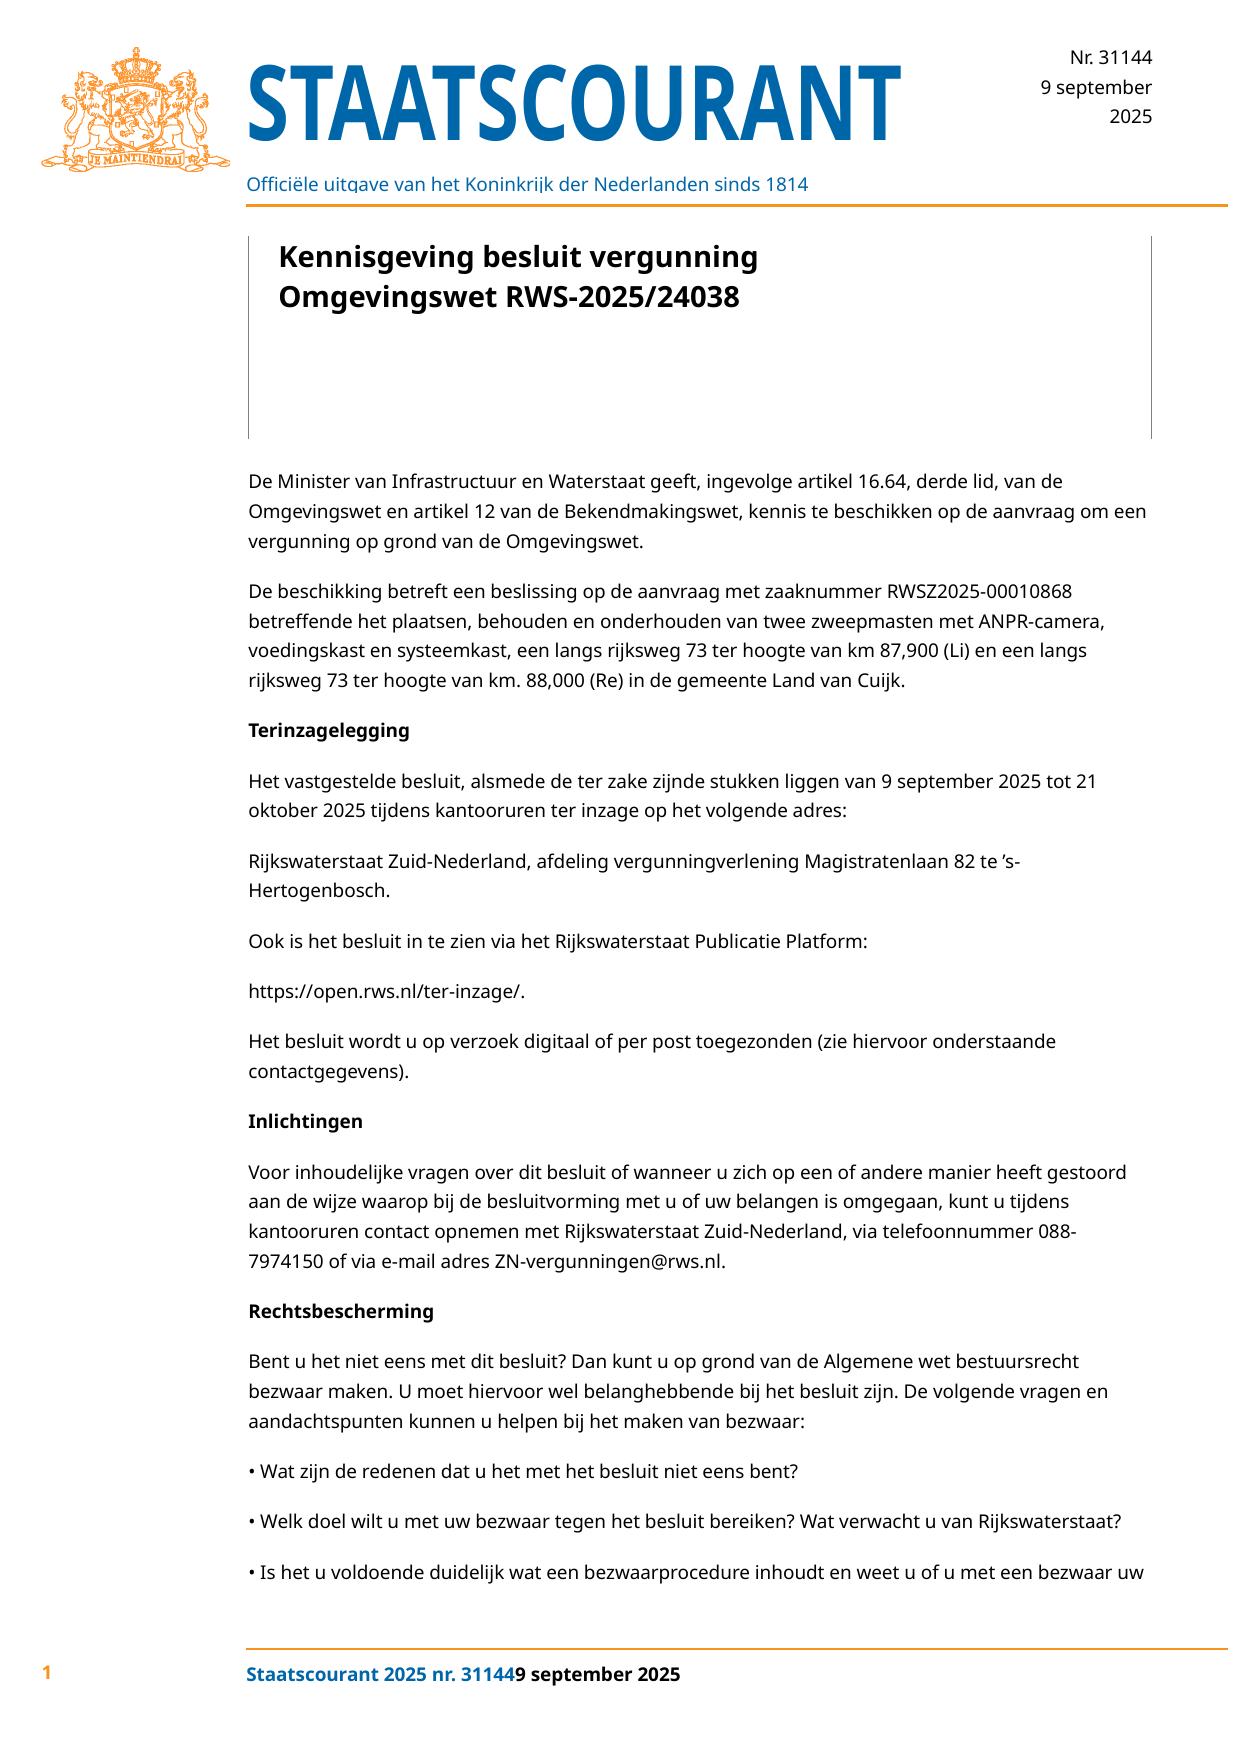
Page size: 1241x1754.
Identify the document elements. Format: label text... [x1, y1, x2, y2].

picture [41, 47, 231, 172]
text • Welk doel wilt u met uw bezwaar tegen het besluit bereiken? Wat verwacht u van Rijkswaterstaat? [248, 1509, 1152, 1534]
table_header Kennisgeving besluit vergunning Omgevingswet RWS-2025/24038 [249, 236, 850, 439]
text De Minister van Infrastructuur en Waterstaat geeft, ingevolge artikel 16.64, derde lid, van de Omgevingswet en artikel 12 van de Bekendmakingswet, kennis te beschikken op de aanvraag om een vergunning op grond van de Omgevingswet. [248, 469, 1152, 553]
text https://open.rws.nl/ter-inzage/. [248, 978, 1152, 1004]
text • Is het u voldoende duidelijk wat een bezwaarprocedure inhoudt en weet u of u met een bezwaar uw [248, 1559, 1152, 1585]
text Inlichtingen [248, 1109, 1152, 1134]
text Het besluit wordt u op verzoek digitaal of per post toegezonden (zie hiervoor onderstaande contactgegevens). [248, 1029, 1152, 1084]
text Bent u het niet eens met dit besluit? Dan kunt u op grond van de Algemene wet bestuursrecht bezwaar maken. U moet hiervoor wel belanghebbende bij het besluit zijn. De volgende vragen en aandachtspunten kunnen u helpen bij het maken van bezwaar: [248, 1349, 1152, 1433]
table_header [850, 414, 1151, 439]
picture [912, 236, 1090, 414]
table_header [1090, 236, 1151, 413]
table_header [850, 236, 912, 413]
text • Wat zijn de redenen dat u het met het besluit niet eens bent? [248, 1458, 1152, 1484]
text Het vastgestelde besluit, alsmede de ter zake zijnde stukken liggen van 9 september 2025 tot 21 oktober 2025 tijdens kantooruren ter inzage op het volgende adres: [248, 768, 1152, 823]
text Voor inhoudelijke vragen over dit besluit of wanneer u zich op een of andere manier heeft gestoord aan de wijze waarop bij de besluitvorming met u of uw belangen is omgegaan, kunt u tijdens kantooruren contact opnemen met Rijkswaterstaat Zuid-Nederland, via telefoonnummer 088-7974150 of via e-mail adres ZN-vergunningen@rws.nl. [248, 1159, 1152, 1273]
text Terinzagelegging [248, 717, 1152, 743]
text De beschikking betreft een beslissing op de aanvraag met zaaknummer RWSZ2025-00010868 betreffende het plaatsen, behouden en onderhouden van twee zweepmasten met ANPR-camera, voedingskast en systeemkast, een langs rijksweg 73 ter hoogte van km 87,900 (Li) en een langs rijksweg 73 ter hoogte van km. 88,000 (Re) in de gemeente Land van Cuijk. [248, 578, 1152, 693]
text Ook is het besluit in te zien via het Rijkswaterstaat Publicatie Platform: [248, 928, 1152, 953]
text Rechtsbescherming [248, 1298, 1152, 1324]
text Rijkswaterstaat Zuid-Nederland, afdeling vergunningverlening Magistratenlaan 82 te ’s-Hertogenbosch. [248, 848, 1152, 903]
